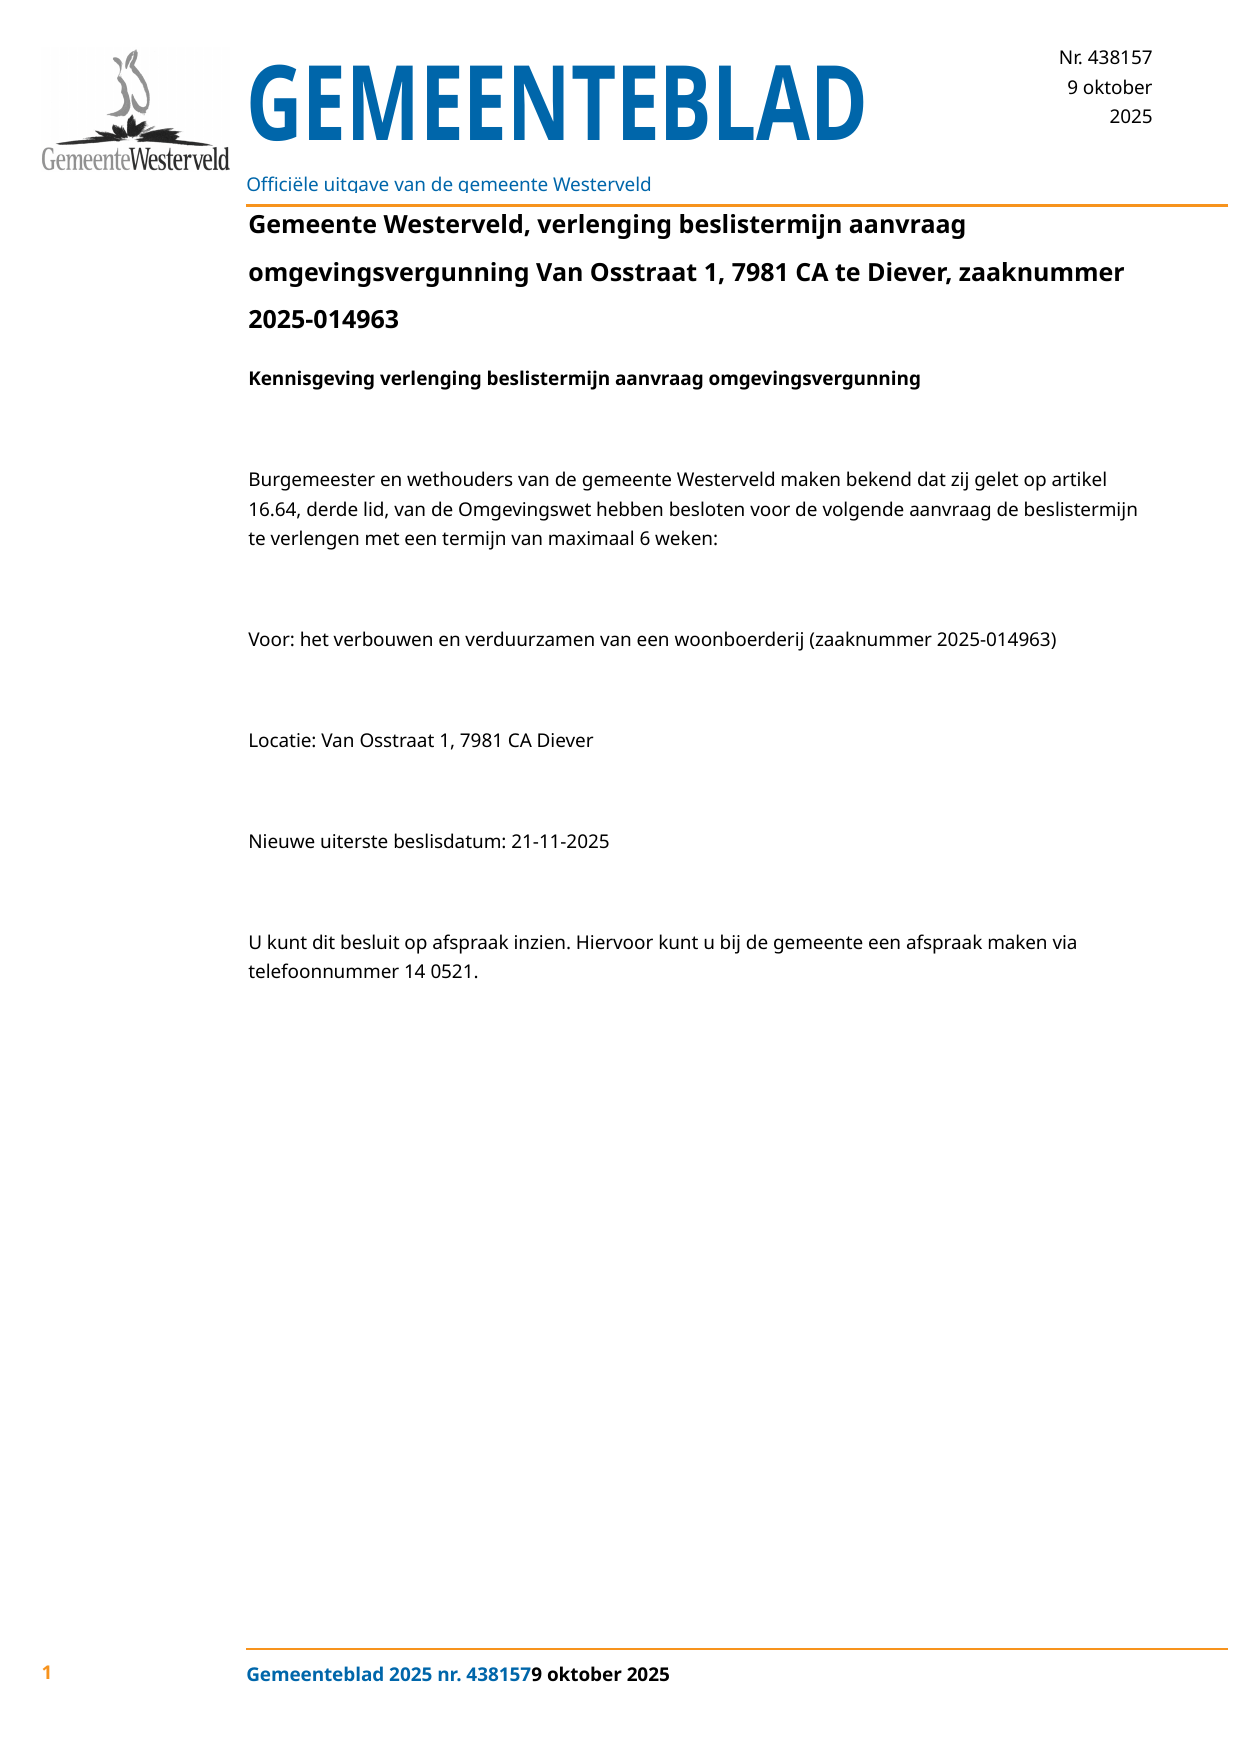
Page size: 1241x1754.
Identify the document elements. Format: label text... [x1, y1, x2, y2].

picture [41, 47, 231, 172]
text Gemeente Westerveld, verlenging beslistermijn aanvraag omgevingsvergunning Van Osstraat 1, 7981 CA te Diever, zaaknummer 2025-014963 [248, 207, 1152, 336]
text Burgemeester en wethouders van de gemeente Westerveld maken bekend dat zij gelet op artikel 16.64, derde lid, van de Omgevingswet hebben besloten voor de volgende aanvraag de beslistermijn te verlengen met een termijn van maximaal 6 weken: [248, 466, 1152, 551]
text Nieuwe uiterste beslisdatum: 21-11-2025 [248, 828, 1152, 854]
text Voor: het verbouwen en verduurzamen van een woonboerderij (zaaknummer 2025-014963) [248, 626, 1152, 652]
text U kunt dit besluit op afspraak inzien. Hiervoor kunt u bij de gemeente een afspraak maken via telefoonnummer 14 0521. [248, 929, 1152, 984]
text Locatie: Van Osstraat 1, 7981 CA Diever [248, 727, 1152, 753]
text Kennisgeving verlenging beslistermijn aanvraag omgevingsvergunning [248, 366, 1152, 391]
